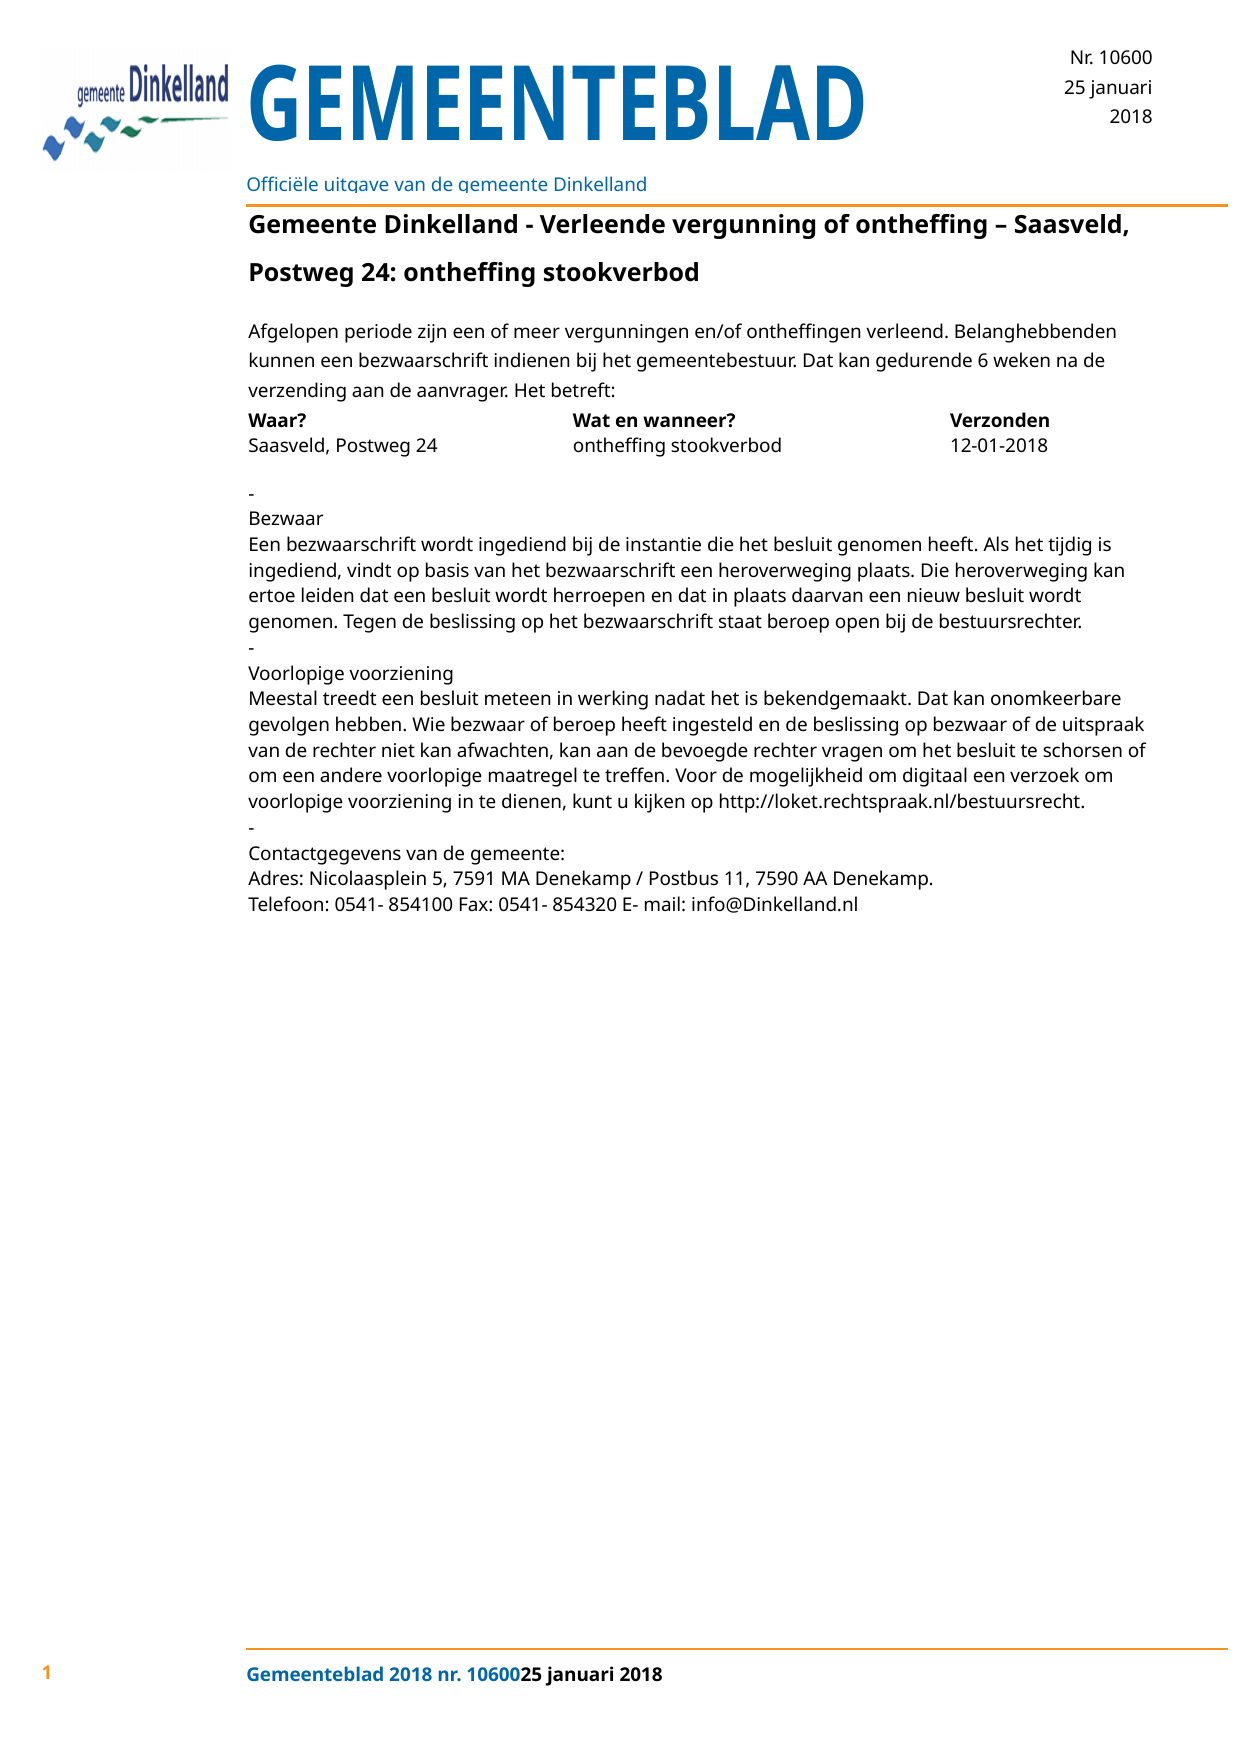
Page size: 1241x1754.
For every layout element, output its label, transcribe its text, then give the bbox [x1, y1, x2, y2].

text Afgelopen periode zijn een of meer vergunningen en/of ontheffingen verleend. Belanghebbenden kunnen een bezwaarschrift indienen bij het gemeentebestuur. Dat kan gedurende 6 weken na de verzending aan de aanvrager. Het betreft: [248, 318, 1152, 403]
text Voorlopige voorziening [248, 660, 1152, 686]
table_header Verzonden [950, 407, 1152, 432]
text Meestal treedt een besluit meteen in werking nadat het is bekendgemaakt. Dat kan onomkeerbare gevolgen hebben. Wie bezwaar of beroep heeft ingesteld en de beslissing op bezwaar of de uitspraak van de rechter niet kan afwachten, kan aan de bevoegde rechter vragen om het besluit te schorsen of om een andere voorlopige maatregel te treffen. Voor de mogelijkheid om digitaal een verzoek om voorlopige voorziening in te dienen, kunt u kijken op http://loket.rechtspraak.nl/bestuursrecht. [248, 686, 1152, 814]
text - [248, 634, 1152, 660]
text Contactgegevens van de gemeente: [248, 840, 1152, 866]
text - [248, 480, 1152, 505]
text Gemeente Dinkelland - Verleende vergunning of ontheffing – Saasveld, Postweg 24: ontheffing stookverbod [248, 207, 1152, 288]
text Een bezwaarschrift wordt ingediend bij de instantie die het besluit genomen heeft. Als het tijdig is ingediend, vindt op basis van het bezwaarschrift een heroverweging plaats. Die heroverweging kan ertoe leiden dat een besluit wordt herroepen en dat in plaats daarvan een nieuw besluit wordt genomen. Tegen de beslissing op het bezwaarschrift staat beroep open bij de bestuursrechter. [248, 531, 1152, 634]
table_header Waar? [248, 407, 573, 432]
table_cell ontheffing stookverbod [573, 433, 950, 458]
table_header Wat en wanneer? [573, 407, 950, 432]
picture [41, 47, 231, 172]
table_cell Saasveld, Postweg 24 [248, 433, 573, 458]
table_cell 12-01-2018 [950, 433, 1152, 458]
text Adres: Nicolaasplein 5, 7591 MA Denekamp / Postbus 11, 7590 AA Denekamp. [248, 866, 1152, 891]
text Telefoon: 0541- 854100 Fax: 0541- 854320 E- mail: info@Dinkelland.nl [248, 891, 1152, 917]
text Bezwaar [248, 505, 1152, 531]
text - [248, 814, 1152, 840]
